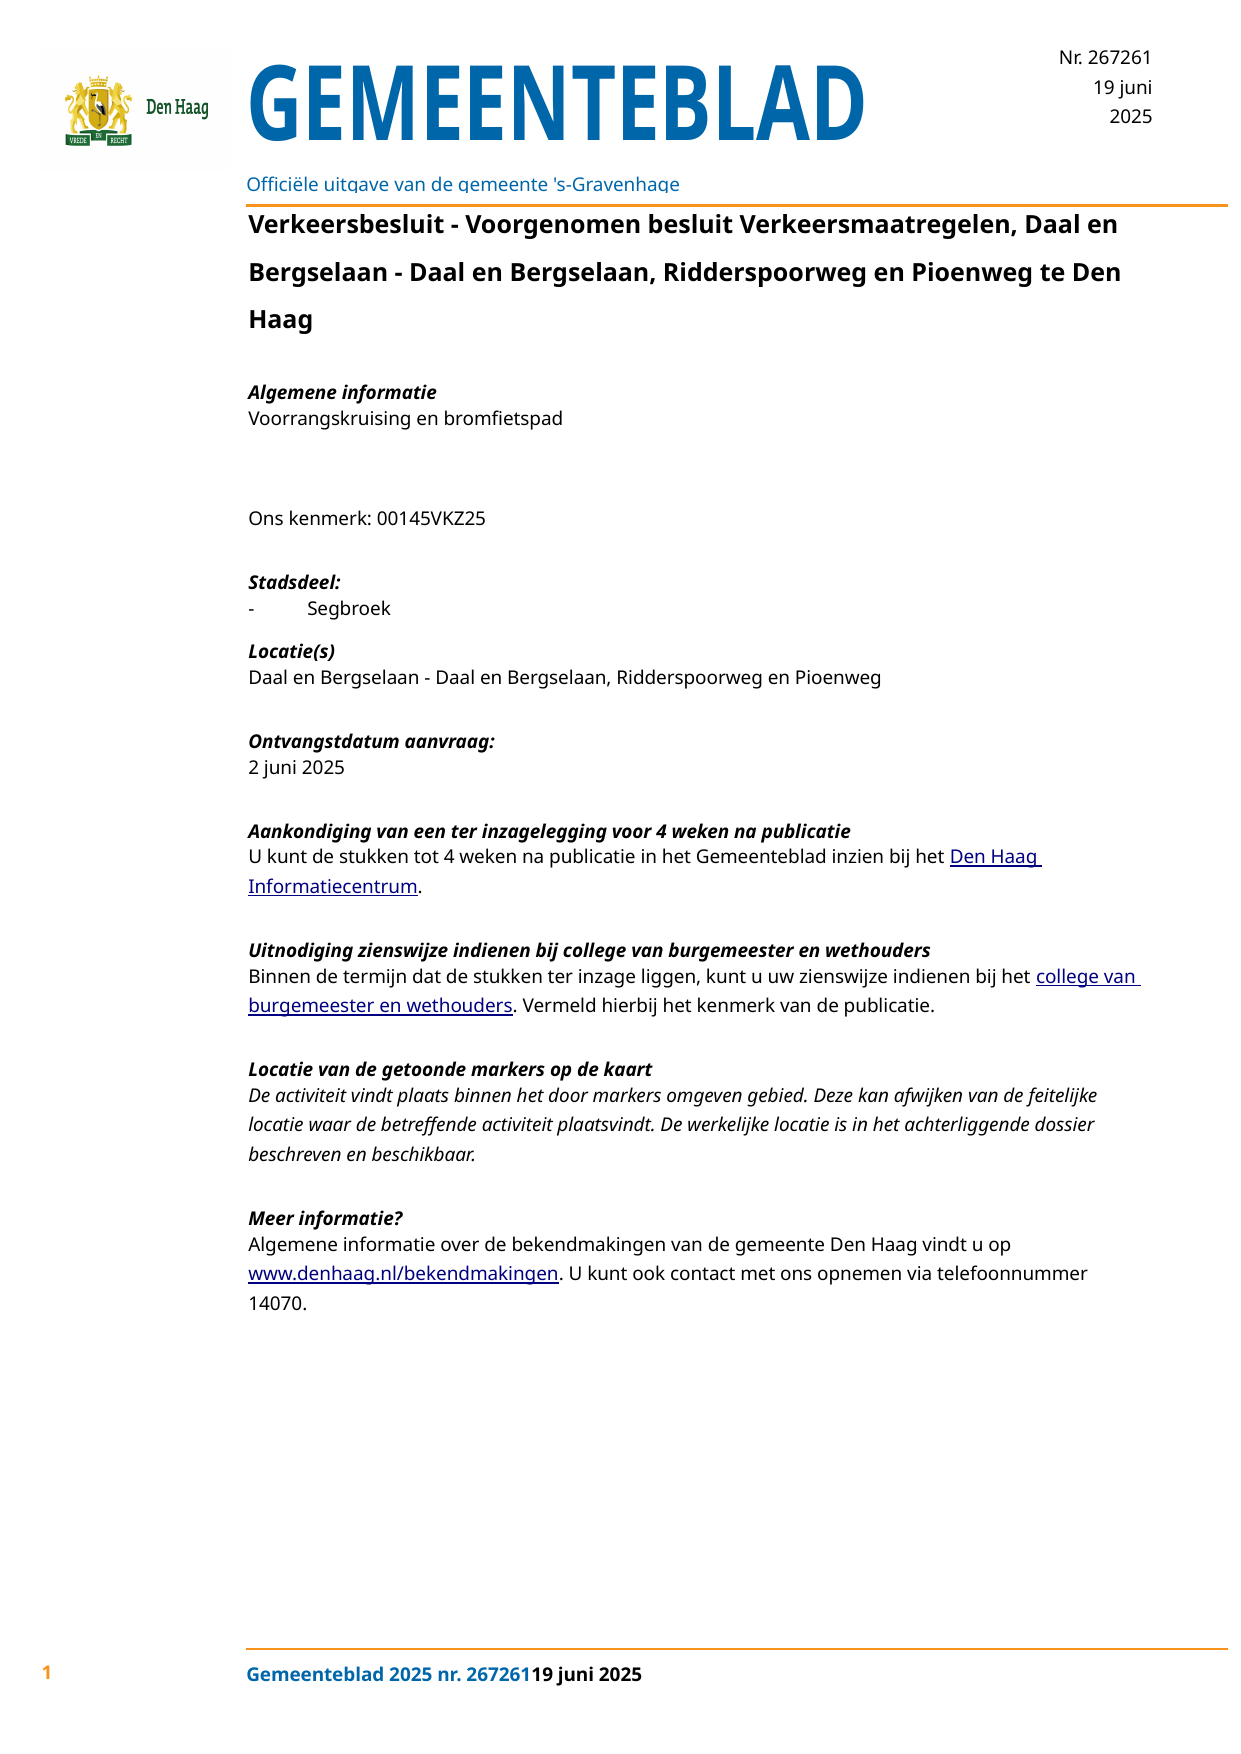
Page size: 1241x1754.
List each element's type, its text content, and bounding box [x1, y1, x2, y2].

text Locatie(s) [248, 638, 1152, 664]
text Ons kenmerk: 00145VKZ25 [248, 506, 1152, 531]
text De activiteit vindt plaats binnen het door markers omgeven gebied. Deze kan afwijken van de feitelijke locatie waar de betreffende activiteit plaatsvindt. De werkelijke locatie is in het achterliggende dossier beschreven en beschikbaar. [248, 1082, 1152, 1167]
text Algemene informatie [248, 379, 1152, 405]
text Locatie van de getoonde markers op de kaart [248, 1056, 1152, 1082]
text Uitnodiging zienswijze indienen bij college van burgemeester en wethouders [248, 937, 1152, 963]
text Algemene informatie over de bekendmakingen van de gemeente Den Haag vindt u op www.denhaag.nl/bekendmakingen. U kunt ook contact met ons opnemen via telefoonnummer 14070. [248, 1231, 1152, 1316]
picture [41, 47, 231, 172]
text Meer informatie? [248, 1205, 1152, 1231]
text Daal en Bergselaan - Daal en Bergselaan, Ridderspoorweg en Pioenweg [248, 664, 1152, 690]
text 2 juni 2025 [248, 754, 1152, 779]
text U kunt de stukken tot 4 weken na publicatie in het Gemeenteblad inzien bij het Den Haag Informatiecentrum. [248, 843, 1152, 899]
list Segbroek [248, 595, 1152, 621]
text Voorrangskruising en bromfietspad [248, 405, 1152, 431]
text Verkeersbesluit - Voorgenomen besluit Verkeersmaatregelen, Daal en Bergselaan - Daal en Bergselaan, Ridderspoorweg en Pioenweg te Den Haag [248, 207, 1152, 336]
text Aankondiging van een ter inzagelegging voor 4 weken na publicatie [248, 818, 1152, 843]
text Stadsdeel: [248, 569, 1152, 595]
text Binnen de termijn dat de stukken ter inzage liggen, kunt u uw zienswijze indienen bij het college van burgemeester en wethouders. Vermeld hierbij het kenmerk van de publicatie. [248, 963, 1152, 1018]
text Ontvangstdatum aanvraag: [248, 728, 1152, 754]
